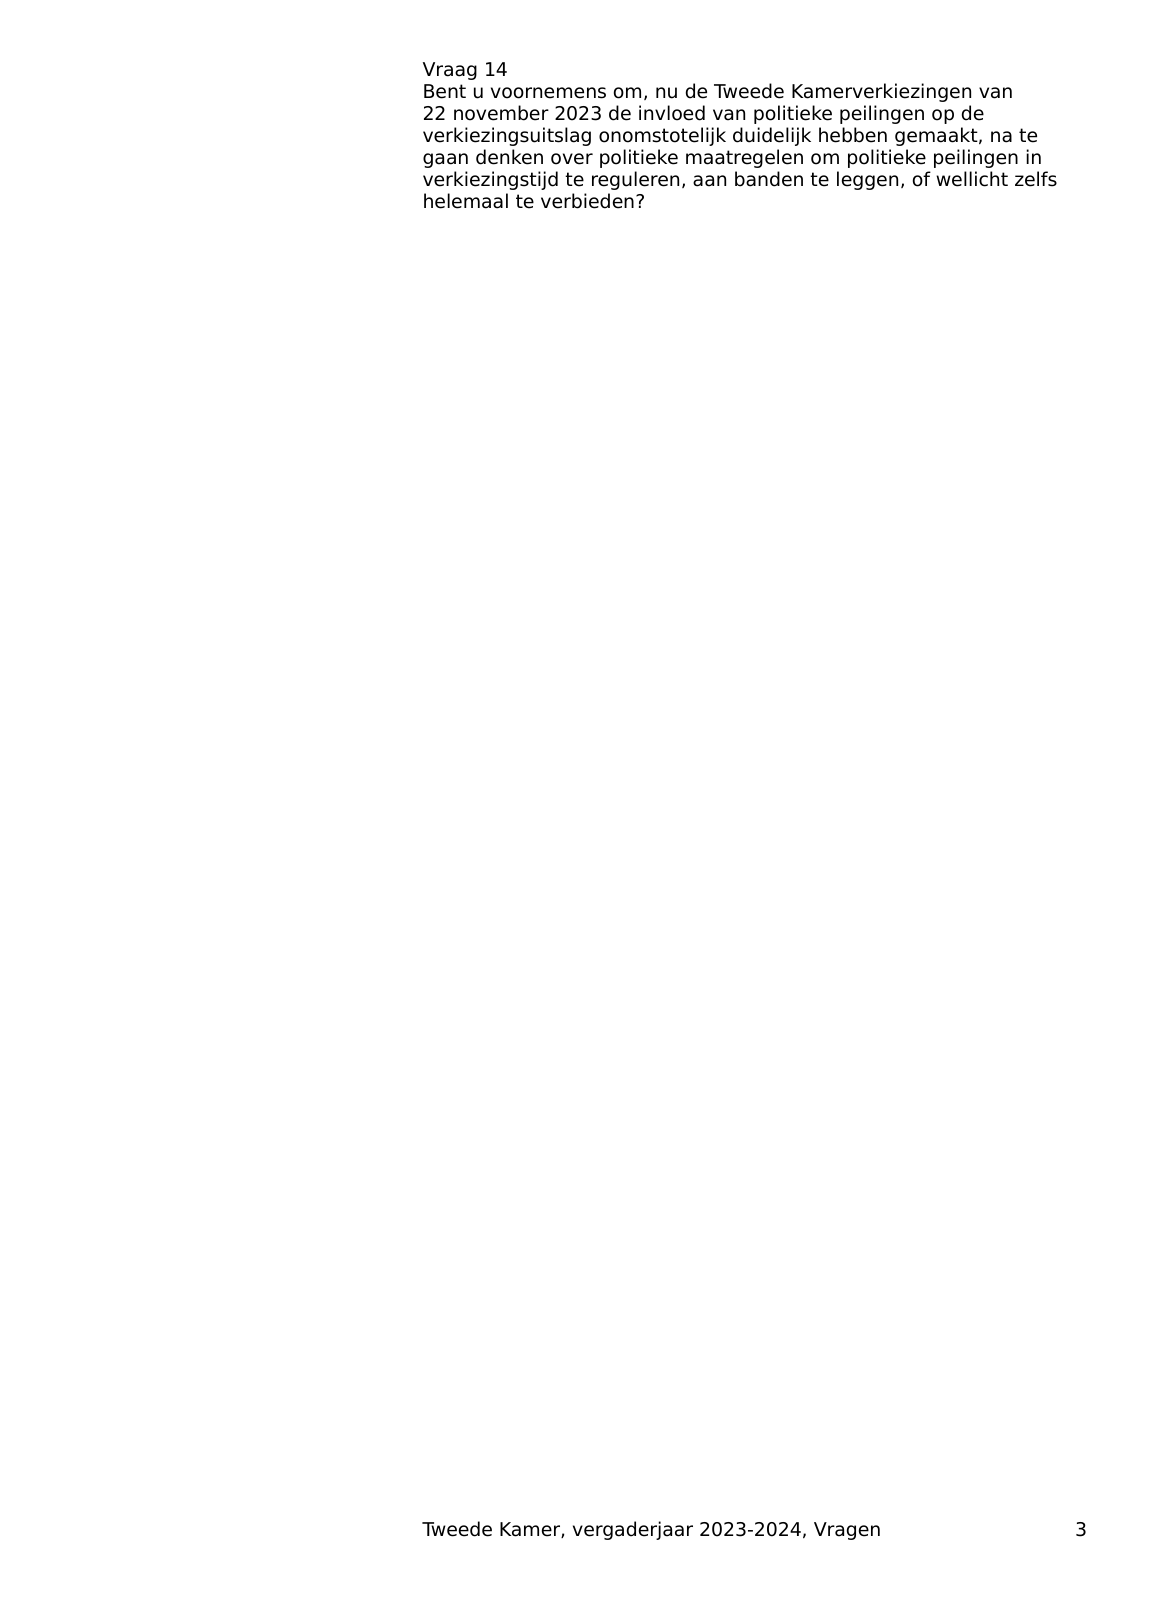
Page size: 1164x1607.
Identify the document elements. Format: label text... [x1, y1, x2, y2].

text Bent u voornemens om, nu de Tweede Kamerverkiezingen van 22 november 2023 de invloed van politieke peilingen op de verkiezingsuitslag onomstotelijk duidelijk hebben gemaakt, na te gaan denken over politieke maatregelen om politieke peilingen in verkiezingstijd te reguleren, aan banden te leggen, of wellicht zelfs helemaal te verbieden? [422, 81, 1087, 213]
text Vraag 14 [422, 59, 1087, 81]
